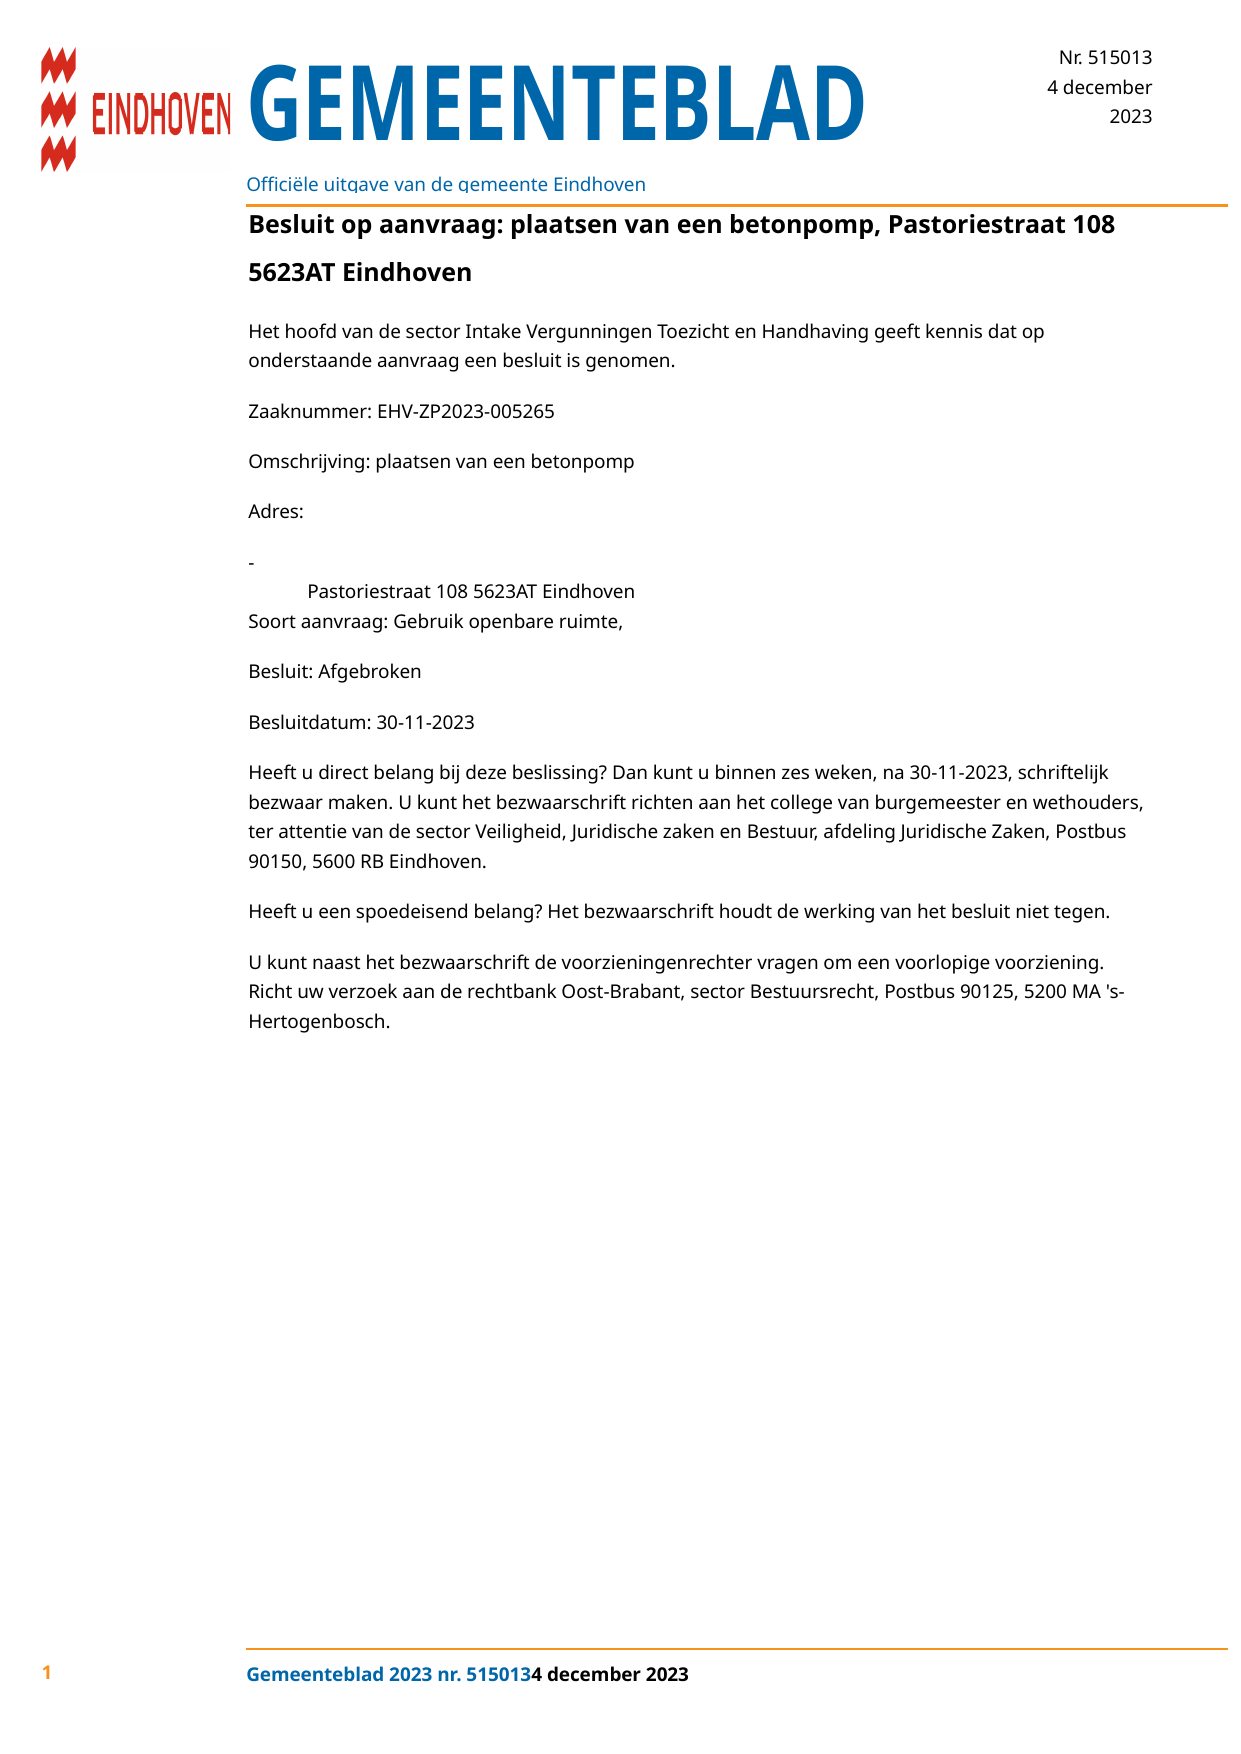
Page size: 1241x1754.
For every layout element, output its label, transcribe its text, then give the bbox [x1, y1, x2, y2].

text Besluitdatum: 30-11-2023 [248, 709, 1152, 735]
text Zaaknummer: EHV-ZP2023-005265 [248, 398, 1152, 424]
text Besluit op aanvraag: plaatsen van een betonpomp, Pastoriestraat 108 5623AT Eindhoven [248, 207, 1152, 288]
text Het hoofd van de sector Intake Vergunningen Toezicht en Handhaving geeft kennis dat op onderstaande aanvraag een besluit is genomen. [248, 318, 1152, 373]
text U kunt naast het bezwaarschrift de voorzieningenrechter vragen om een voorlopige voorziening. Richt uw verzoek aan de rechtbank Oost-Brabant, sector Bestuursrecht, Postbus 90125, 5200 MA 's-Hertogenbosch. [248, 949, 1152, 1034]
picture [41, 47, 231, 172]
text Heeft u direct belang bij deze beslissing? Dan kunt u binnen zes weken, na 30-11-2023, schriftelijk bezwaar maken. U kunt het bezwaarschrift richten aan het college van burgemeester en wethouders, ter attentie van de sector Veiligheid, Juridische zaken en Bestuur, afdeling Juridische Zaken, Postbus 90150, 5600 RB Eindhoven. [248, 759, 1152, 874]
text Adres: [248, 499, 1152, 524]
text Besluit: Afgebroken [248, 659, 1152, 684]
list Pastoriestraat 108 5623AT Eindhoven [248, 579, 1152, 604]
text Omschrijving: plaatsen van een betonpomp [248, 448, 1152, 474]
text Heeft u een spoedeisend belang? Het bezwaarschrift houdt de werking van het besluit niet tegen. [248, 899, 1152, 924]
text Soort aanvraag: Gebruik openbare ruimte, [248, 608, 1152, 634]
